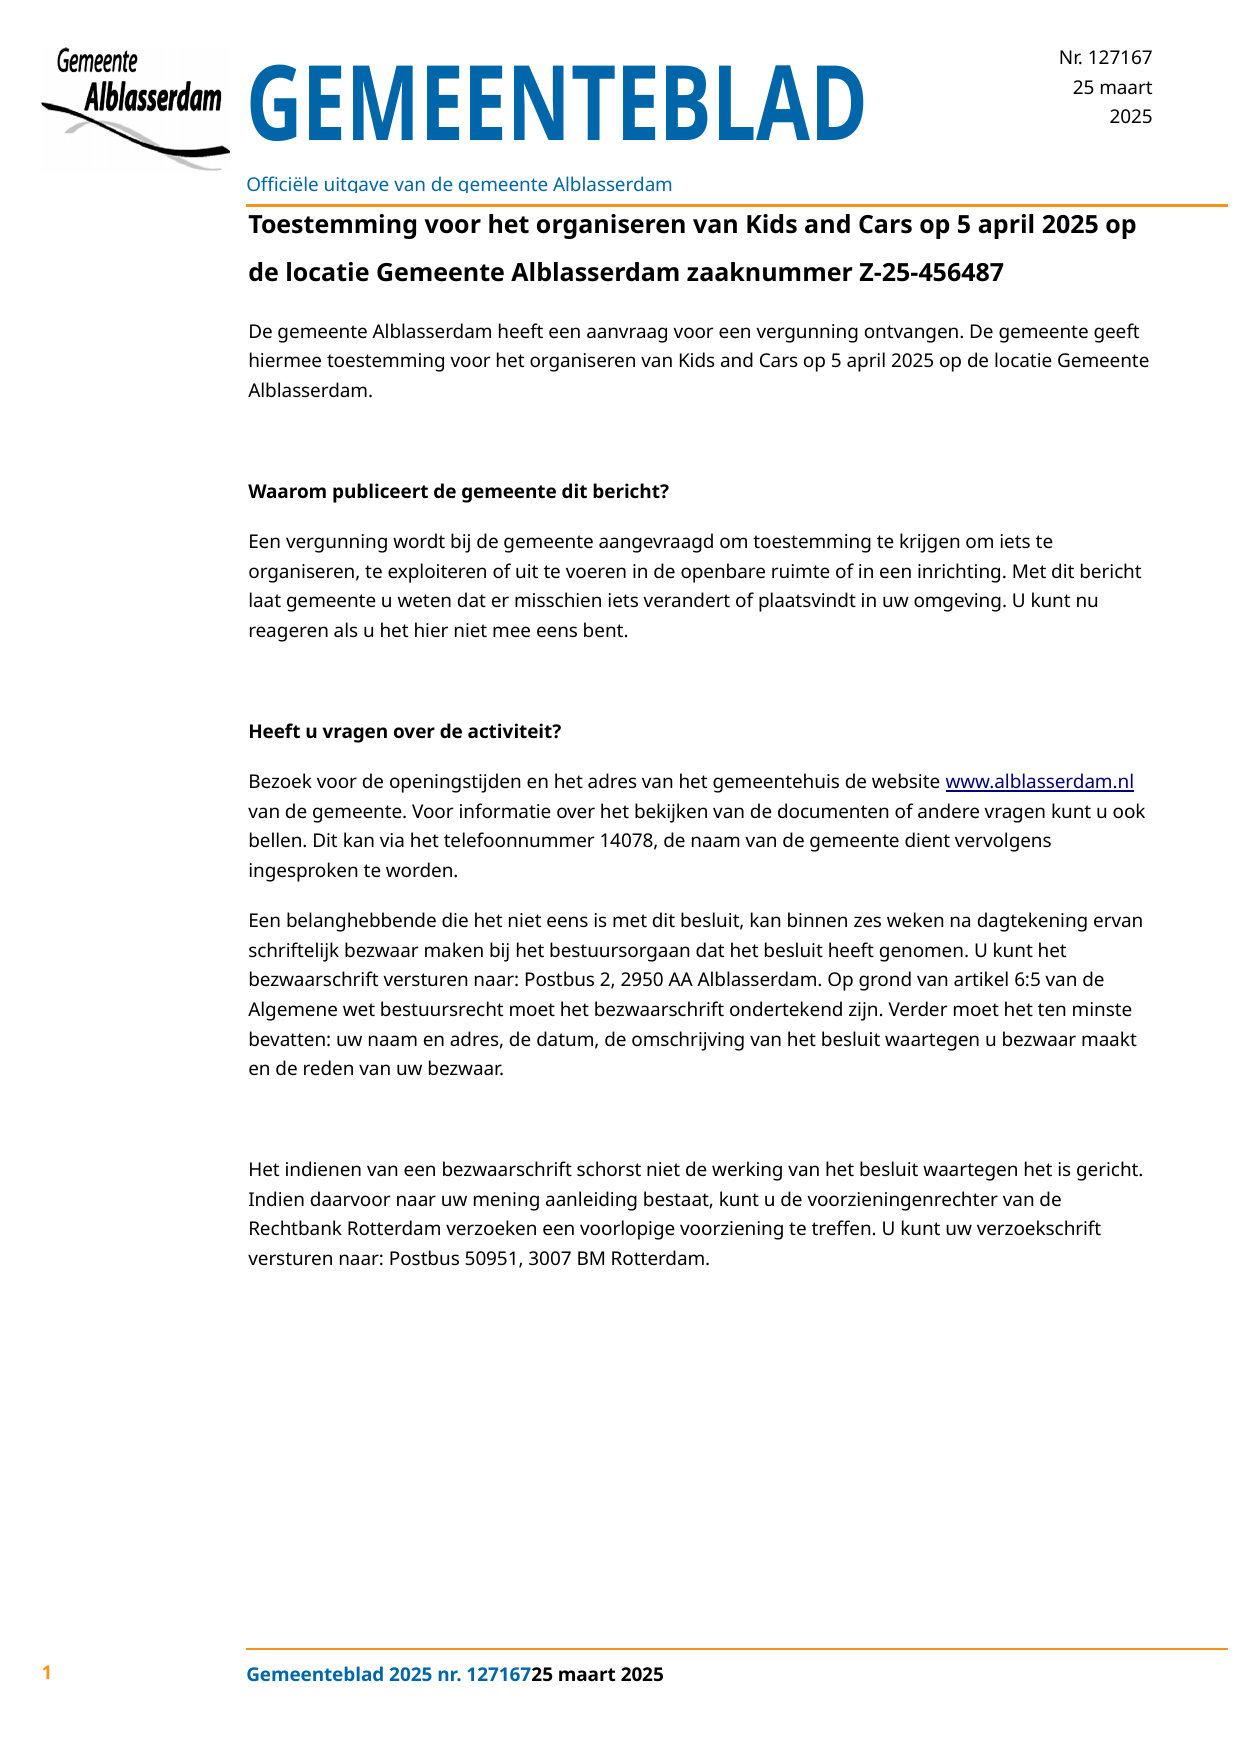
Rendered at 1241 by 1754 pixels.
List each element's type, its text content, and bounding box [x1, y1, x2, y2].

text Waarom publiceert de gemeente dit bericht? [248, 478, 1152, 504]
text Heeft u vragen over de activiteit? [248, 718, 1152, 744]
text Een vergunning wordt bij de gemeente aangevraagd om toestemming te krijgen om iets te organiseren, te exploiteren of uit te voeren in de openbare ruimte of in een inrichting. Met dit bericht laat gemeente u weten dat er misschien iets verandert of plaatsvindt in uw omgeving. U kunt nu reageren als u het hier niet mee eens bent. [248, 528, 1152, 643]
text Toestemming voor het organiseren van Kids and Cars op 5 april 2025 op de locatie Gemeente Alblasserdam zaaknummer Z-25-456487 [248, 207, 1152, 288]
text De gemeente Alblasserdam heeft een aanvraag voor een vergunning ontvangen. De gemeente geeft hiermee toestemming voor het organiseren van Kids and Cars op 5 april 2025 op de locatie Gemeente Alblasserdam. [248, 318, 1152, 403]
picture [41, 47, 231, 172]
text Bezoek voor de openingstijden en het adres van het gemeentehuis de website www.alblasserdam.nl van de gemeente. Voor informatie over het bekijken van de documenten of andere vragen kunt u ook bellen. Dit kan via het telefoonnummer 14078, de naam van de gemeente dient vervolgens ingesproken te worden. [248, 768, 1152, 883]
text Een belanghebbende die het niet eens is met dit besluit, kan binnen zes weken na dagtekening ervan schriftelijk bezwaar maken bij het bestuursorgaan dat het besluit heeft genomen. U kunt het bezwaarschrift versturen naar: Postbus 2, 2950 AA Alblasserdam. Op grond van artikel 6:5 van de Algemene wet bestuursrecht moet het bezwaarschrift ondertekend zijn. Verder moet het ten minste bevatten: uw naam en adres, de datum, de omschrijving van het besluit waartegen u bezwaar maakt en de reden van uw bezwaar. [248, 907, 1152, 1081]
text Het indienen van een bezwaarschrift schorst niet de werking van het besluit waartegen het is gericht. Indien daarvoor naar uw mening aanleiding bestaat, kunt u de voorzieningenrechter van de Rechtbank Rotterdam verzoeken een voorlopige voorziening te treffen. U kunt uw verzoekschrift versturen naar: Postbus 50951, 3007 BM Rotterdam. [248, 1156, 1152, 1271]
